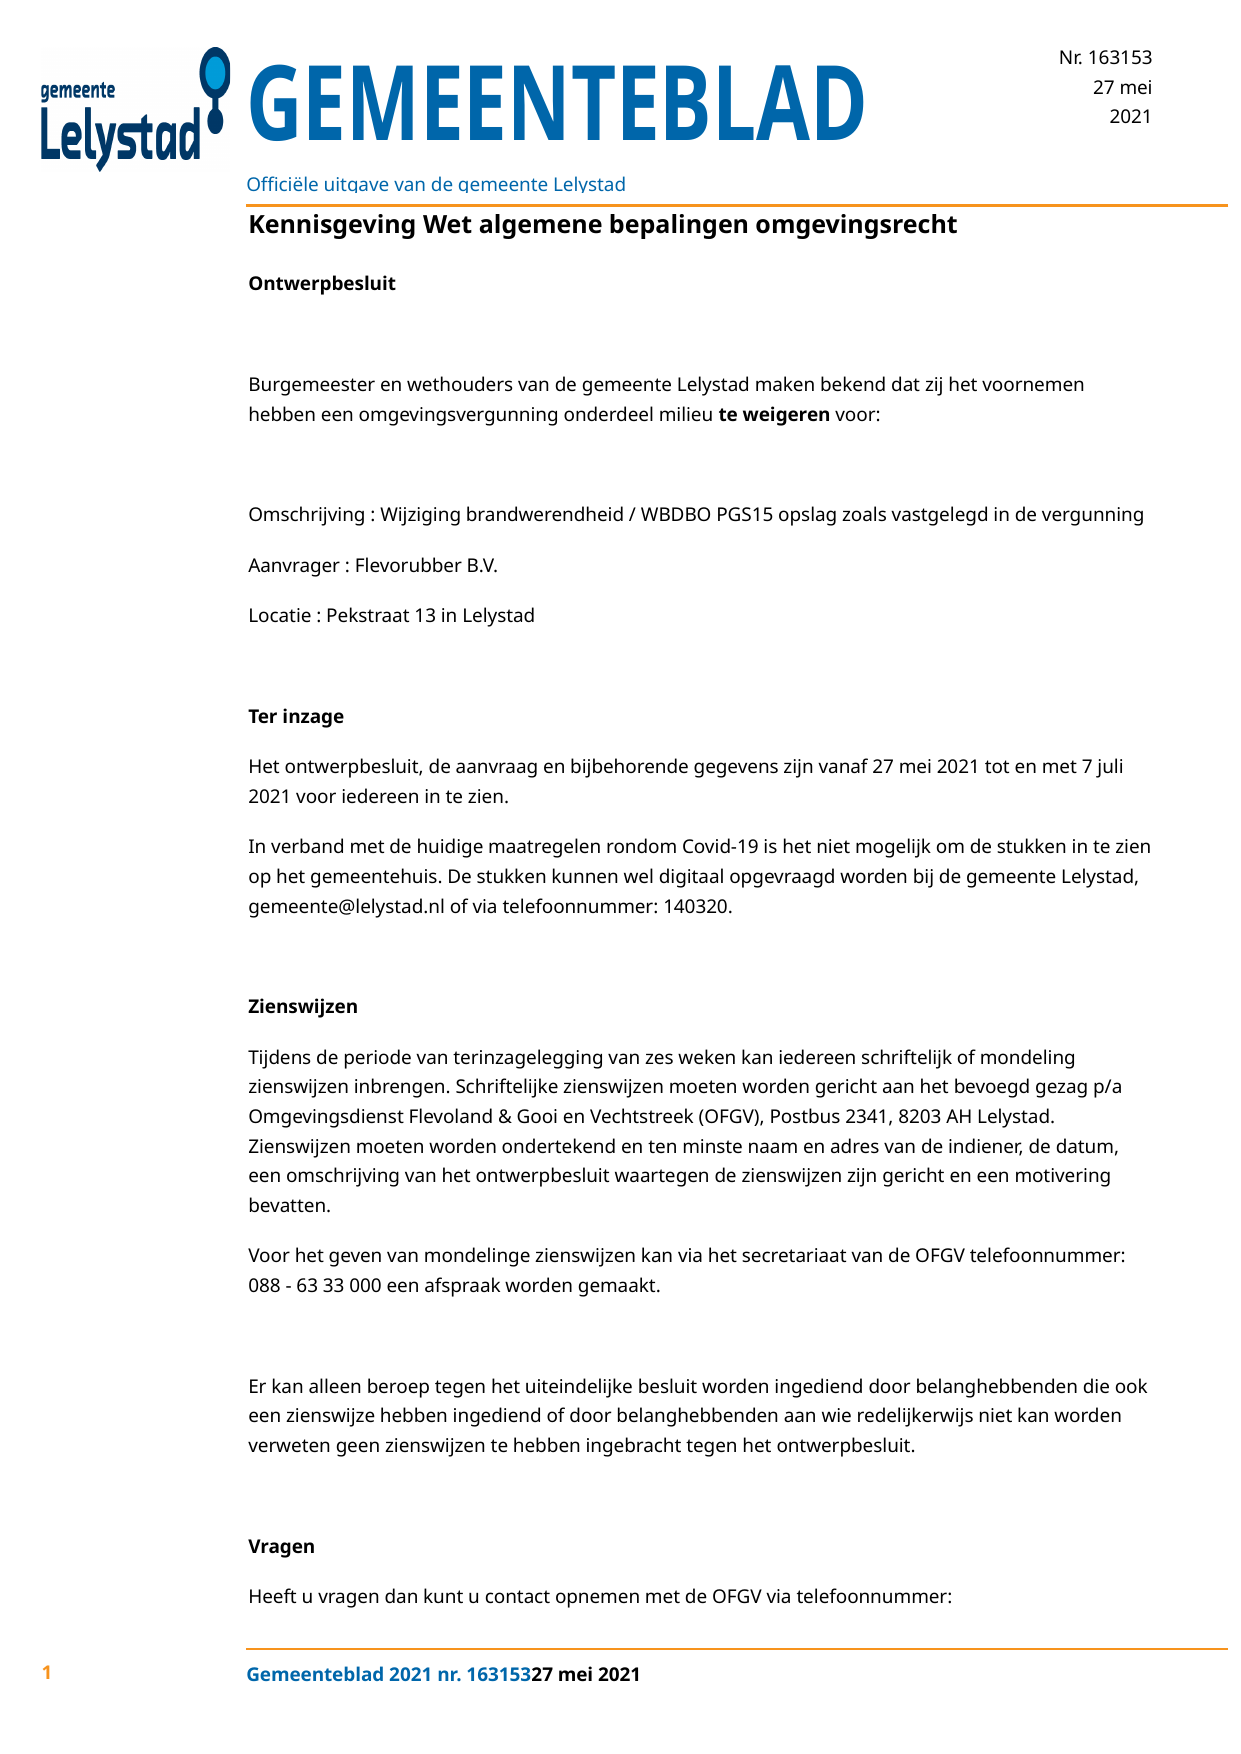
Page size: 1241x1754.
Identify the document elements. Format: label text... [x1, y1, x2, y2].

text In verband met de huidige maatregelen rondom Covid-19 is het niet mogelijk om de stukken in te zien op het gemeentehuis. De stukken kunnen wel digitaal opgevraagd worden bij de gemeente Lelystad, gemeente@lelystad.nl of via telefoonnummer: 140320. [248, 834, 1152, 918]
text Ontwerpbesluit [248, 270, 1152, 296]
text Burgemeester en wethouders van de gemeente Lelystad maken bekend dat zij het voornemen hebben een omgevingsvergunning onderdeel milieu te weigeren voor: [248, 371, 1152, 426]
text Vragen [248, 1533, 1152, 1558]
text Ter inzage [248, 703, 1152, 729]
text Het ontwerpbesluit, de aanvraag en bijbehorende gegevens zijn vanaf 27 mei 2021 tot en met 7 juli 2021 voor iedereen in te zien. [248, 754, 1152, 809]
text Aanvrager : Flevorubber B.V. [248, 552, 1152, 578]
text Er kan alleen beroep tegen het uiteindelijke besluit worden ingediend door belanghebbenden die ook een zienswijze hebben ingediend of door belanghebbenden aan wie redelijkerwijs niet kan worden verweten geen zienswijzen te hebben ingebracht tegen het ontwerpbesluit. [248, 1373, 1152, 1458]
text Heeft u vragen dan kunt u contact opnemen met de OFGV via telefoonnummer: [248, 1583, 1152, 1609]
text Zienswijzen [248, 994, 1152, 1019]
text Tijdens de periode van terinzagelegging van zes weken kan iedereen schriftelijk of mondeling zienswijzen inbrengen. Schriftelijke zienswijzen moeten worden gericht aan het bevoegd gezag p/a Omgevingsdienst Flevoland & Gooi en Vechtstreek (OFGV), Postbus 2341, 8203 AH Lelystad. Zienswijzen moeten worden ondertekend en ten minste naam en adres van de indiener, de datum, een omschrijving van het ontwerpbesluit waartegen de zienswijzen zijn gericht en een motivering bevatten. [248, 1044, 1152, 1218]
text Locatie : Pekstraat 13 in Lelystad [248, 602, 1152, 628]
text Kennisgeving Wet algemene bepalingen omgevingsrecht [248, 207, 1152, 241]
text Voor het geven van mondelinge zienswijzen kan via het secretariaat van de OFGV telefoonnummer: 088 - 63 33 000 een afspraak worden gemaakt. [248, 1242, 1152, 1298]
picture [41, 47, 231, 172]
text Omschrijving : Wijziging brandwerendheid / WBDBO PGS15 opslag zoals vastgelegd in de vergunning [248, 502, 1152, 527]
